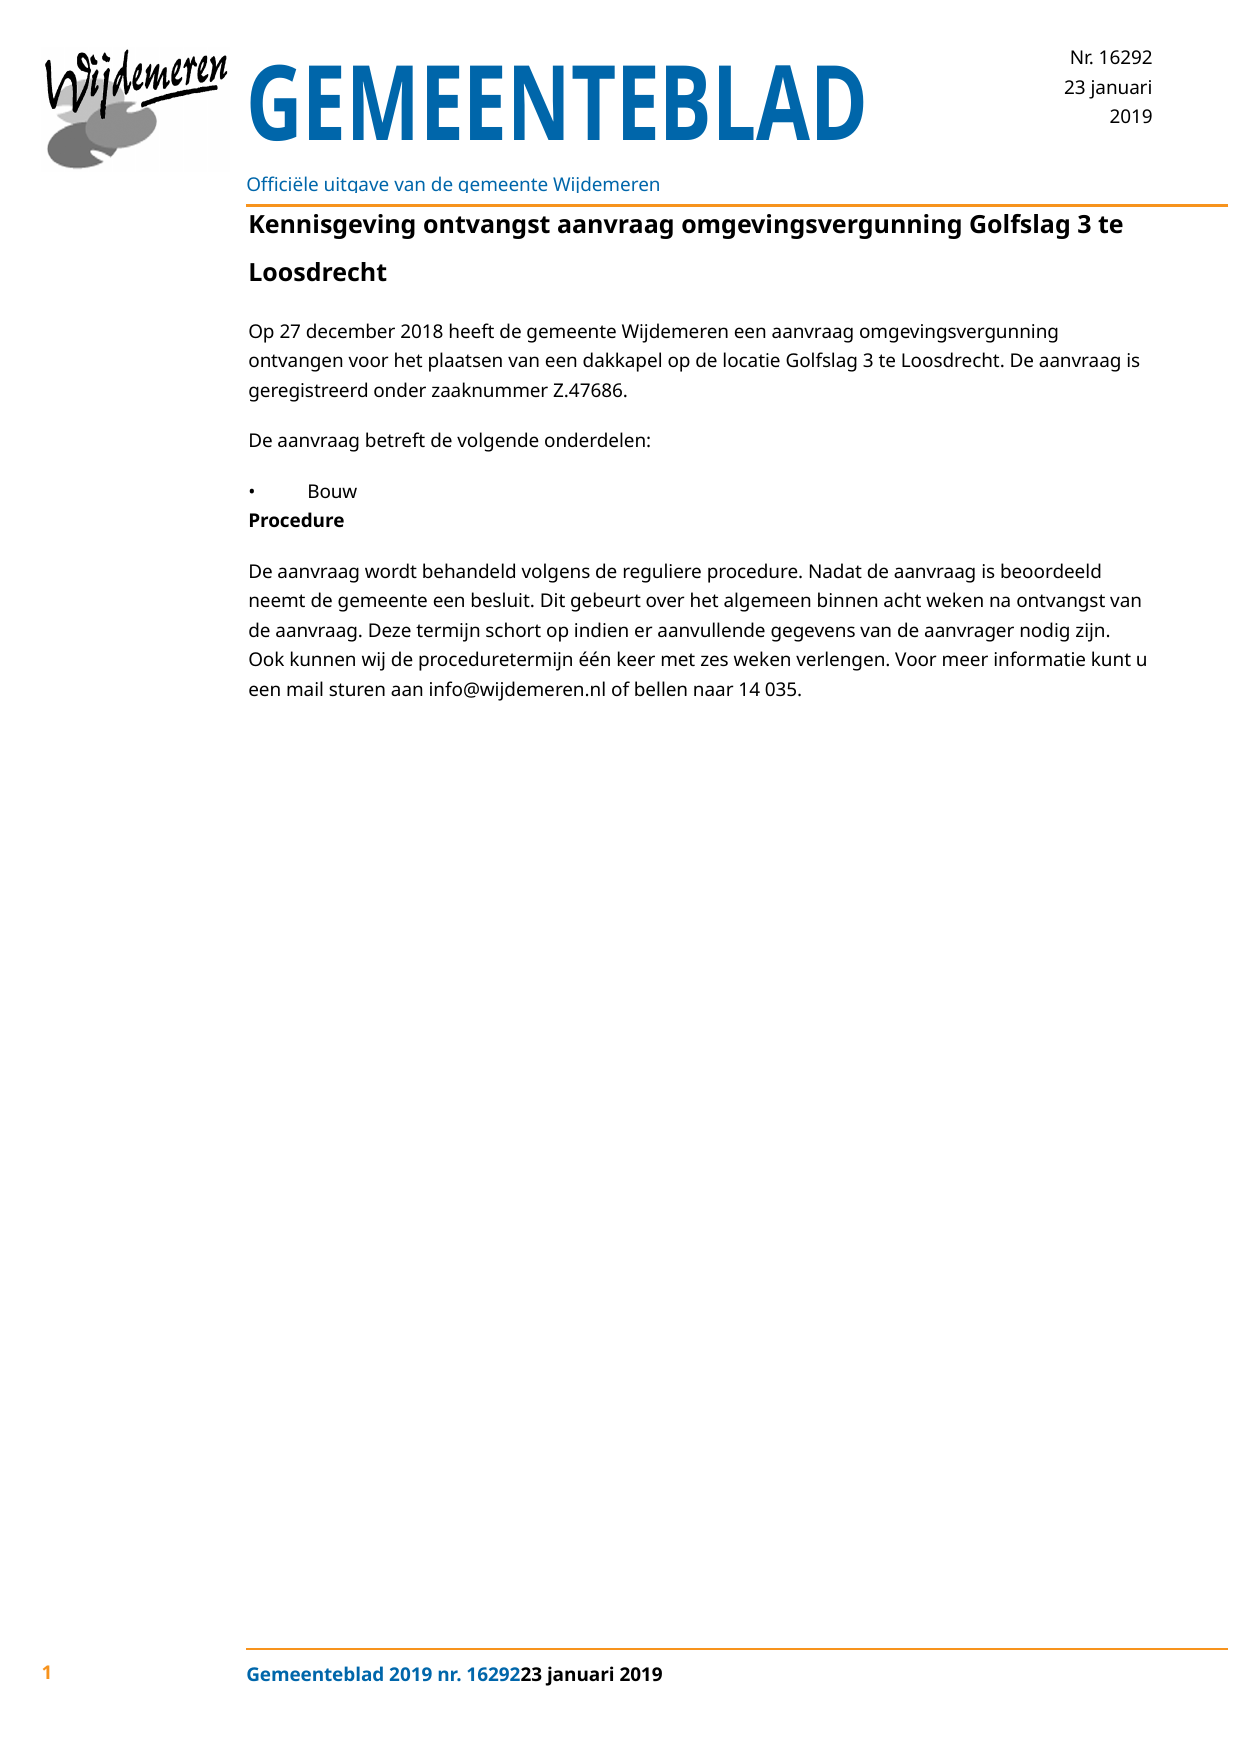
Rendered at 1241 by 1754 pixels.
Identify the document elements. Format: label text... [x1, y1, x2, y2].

picture [41, 47, 231, 172]
text De aanvraag betreft de volgende onderdelen: [248, 427, 1152, 453]
text Kennisgeving ontvangst aanvraag omgevingsvergunning Golfslag 3 te Loosdrecht [248, 207, 1152, 288]
text De aanvraag wordt behandeld volgens de reguliere procedure. Nadat de aanvraag is beoordeeld neemt de gemeente een besluit. Dit gebeurt over het algemeen binnen acht weken na ontvangst van de aanvraag. Deze termijn schort op indien er aanvullende gegevens van de aanvrager nodig zijn. Ook kunnen wij de proceduretermijn één keer met zes weken verlengen. Voor meer informatie kunt u een mail sturen aan info@wijdemeren.nl of bellen naar 14 035. [248, 558, 1152, 702]
list Bouw [248, 478, 1152, 504]
text Procedure [248, 507, 1152, 533]
text Op 27 december 2018 heeft de gemeente Wijdemeren een aanvraag omgevingsvergunning ontvangen voor het plaatsen van een dakkapel op de locatie Golfslag 3 te Loosdrecht. De aanvraag is geregistreerd onder zaaknummer Z.47686. [248, 318, 1152, 403]
